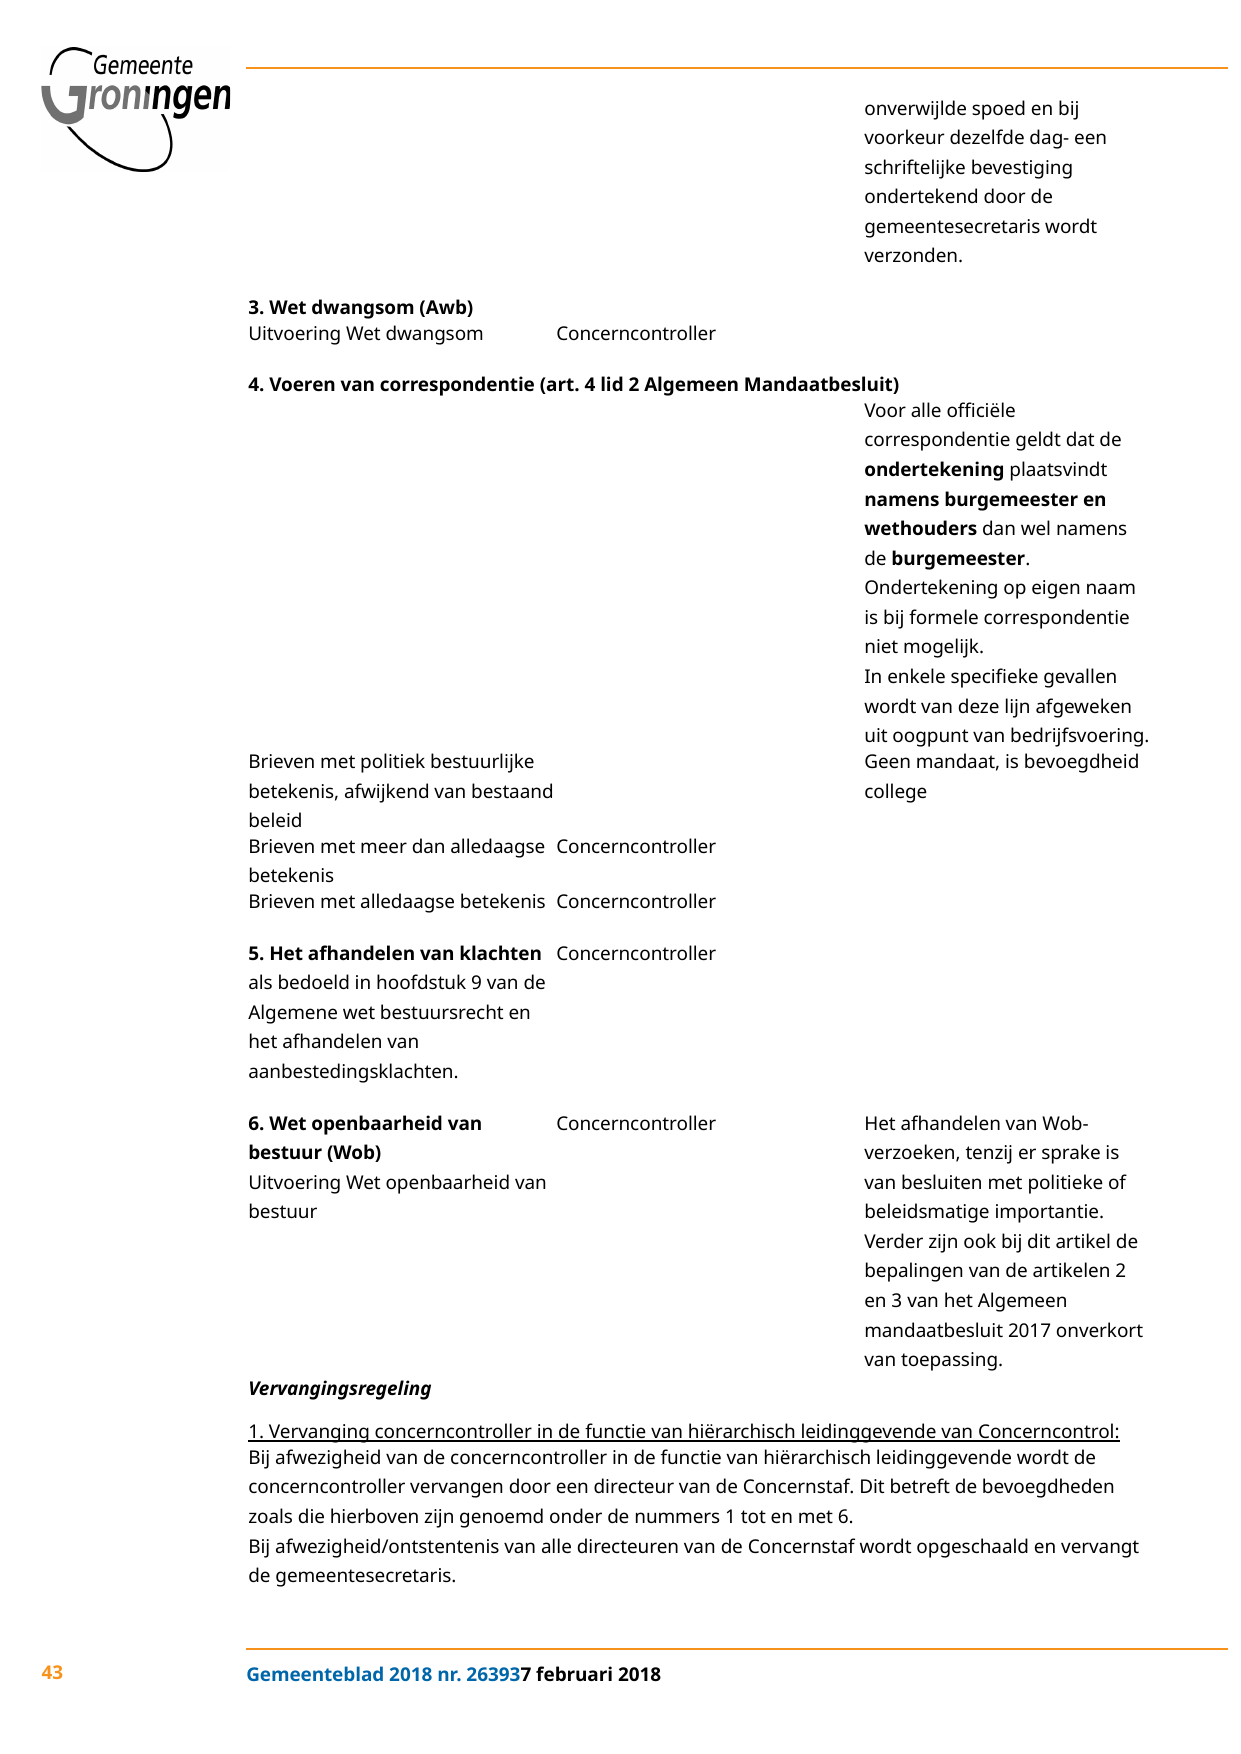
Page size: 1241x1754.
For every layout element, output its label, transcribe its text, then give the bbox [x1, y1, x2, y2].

table_cell [248, 397, 556, 748]
table_cell Concerncontroller [556, 833, 864, 888]
picture [41, 47, 231, 172]
table_cell Brieven met meer dan alledaagse betekenis [248, 833, 556, 888]
table_cell 3. Wet dwangsom (Awb) [248, 294, 1152, 320]
table_cell [248, 914, 556, 940]
table_cell [556, 346, 864, 371]
table_cell 5. Het afhandelen van klachten als bedoeld in hoofdstuk 9 van de Algemene wet bestuursrecht en het afhandelen van aanbestedingsklachten. [248, 940, 556, 1084]
table_cell [864, 833, 1152, 888]
table_cell [248, 269, 1152, 294]
table_cell [864, 940, 1152, 1084]
table_cell onverwijlde spoed en bij voorkeur dezelfde dag- een schriftelijke bevestiging ondertekend door de gemeentesecretaris wordt verzonden. [864, 95, 1152, 268]
table_cell Geen mandaat, is bevoegdheid college [864, 748, 1152, 833]
table_cell Het afhandelen van Wob-verzoeken, tenzij er sprake is van besluiten met politieke of beleidsmatige importantie. Verder zijn ook bij dit artikel de bepalingen van de artikelen 2 en 3 van het Algemeen mandaatbesluit 2017 onverkort van toepassing. [864, 1110, 1152, 1372]
table_cell [864, 914, 1152, 940]
table_cell [864, 1084, 1152, 1110]
table_cell Brieven met politiek bestuurlijke betekenis, afwijkend van bestaand beleid [248, 748, 556, 833]
table_cell [556, 1084, 864, 1110]
table_cell Uitvoering Wet dwangsom [248, 320, 556, 346]
table_cell [248, 95, 556, 268]
table_cell [556, 914, 864, 940]
table_cell [864, 889, 1152, 914]
table_cell [248, 1084, 556, 1110]
table_cell [864, 346, 1152, 371]
table_cell [556, 748, 864, 833]
text Bij afwezigheid van de concerncontroller in de functie van hiërarchisch leidinggevende wordt de concerncontroller vervangen door een directeur van de Concernstaf. Dit betreft de bevoegdheden zoals die hierboven zijn genoemd onder de nummers 1 tot en met 6. [248, 1444, 1152, 1529]
table_cell Voor alle officiële correspondentie geldt dat de ondertekening plaatsvindt namens burgemeester en wethouders dan wel namens de burgemeester. Ondertekening op eigen naam is bij formele correspondentie niet mogelijk. In enkele specifieke gevallen wordt van deze lijn afgeweken uit oogpunt van bedrijfsvoering. [864, 397, 1152, 748]
table_cell 6. Wet openbaarheid van bestuur (Wob) Uitvoering Wet openbaarheid van bestuur [248, 1110, 556, 1372]
table_cell Concerncontroller [556, 1110, 864, 1372]
table_cell Brieven met alledaagse betekenis [248, 889, 556, 914]
table_cell [864, 320, 1152, 346]
table_cell Concerncontroller [556, 320, 864, 346]
table_cell [248, 346, 556, 371]
table_cell [556, 397, 864, 748]
table_cell [556, 95, 864, 268]
text Vervangingsregeling [248, 1375, 1152, 1401]
table_cell 4. Voeren van correspondentie (art. 4 lid 2 Algemeen Mandaatbesluit) [248, 371, 1152, 397]
text Bij afwezigheid/ontstentenis van alle directeuren van de Concernstaf wordt opgeschaald en vervangt de gemeentesecretaris. [248, 1533, 1152, 1588]
table_cell Concerncontroller [556, 889, 864, 914]
text 1. Vervanging concerncontroller in de functie van hiërarchisch leidinggevende van Concerncontrol: [248, 1418, 1152, 1444]
table_cell Concerncontroller [556, 940, 864, 1084]
